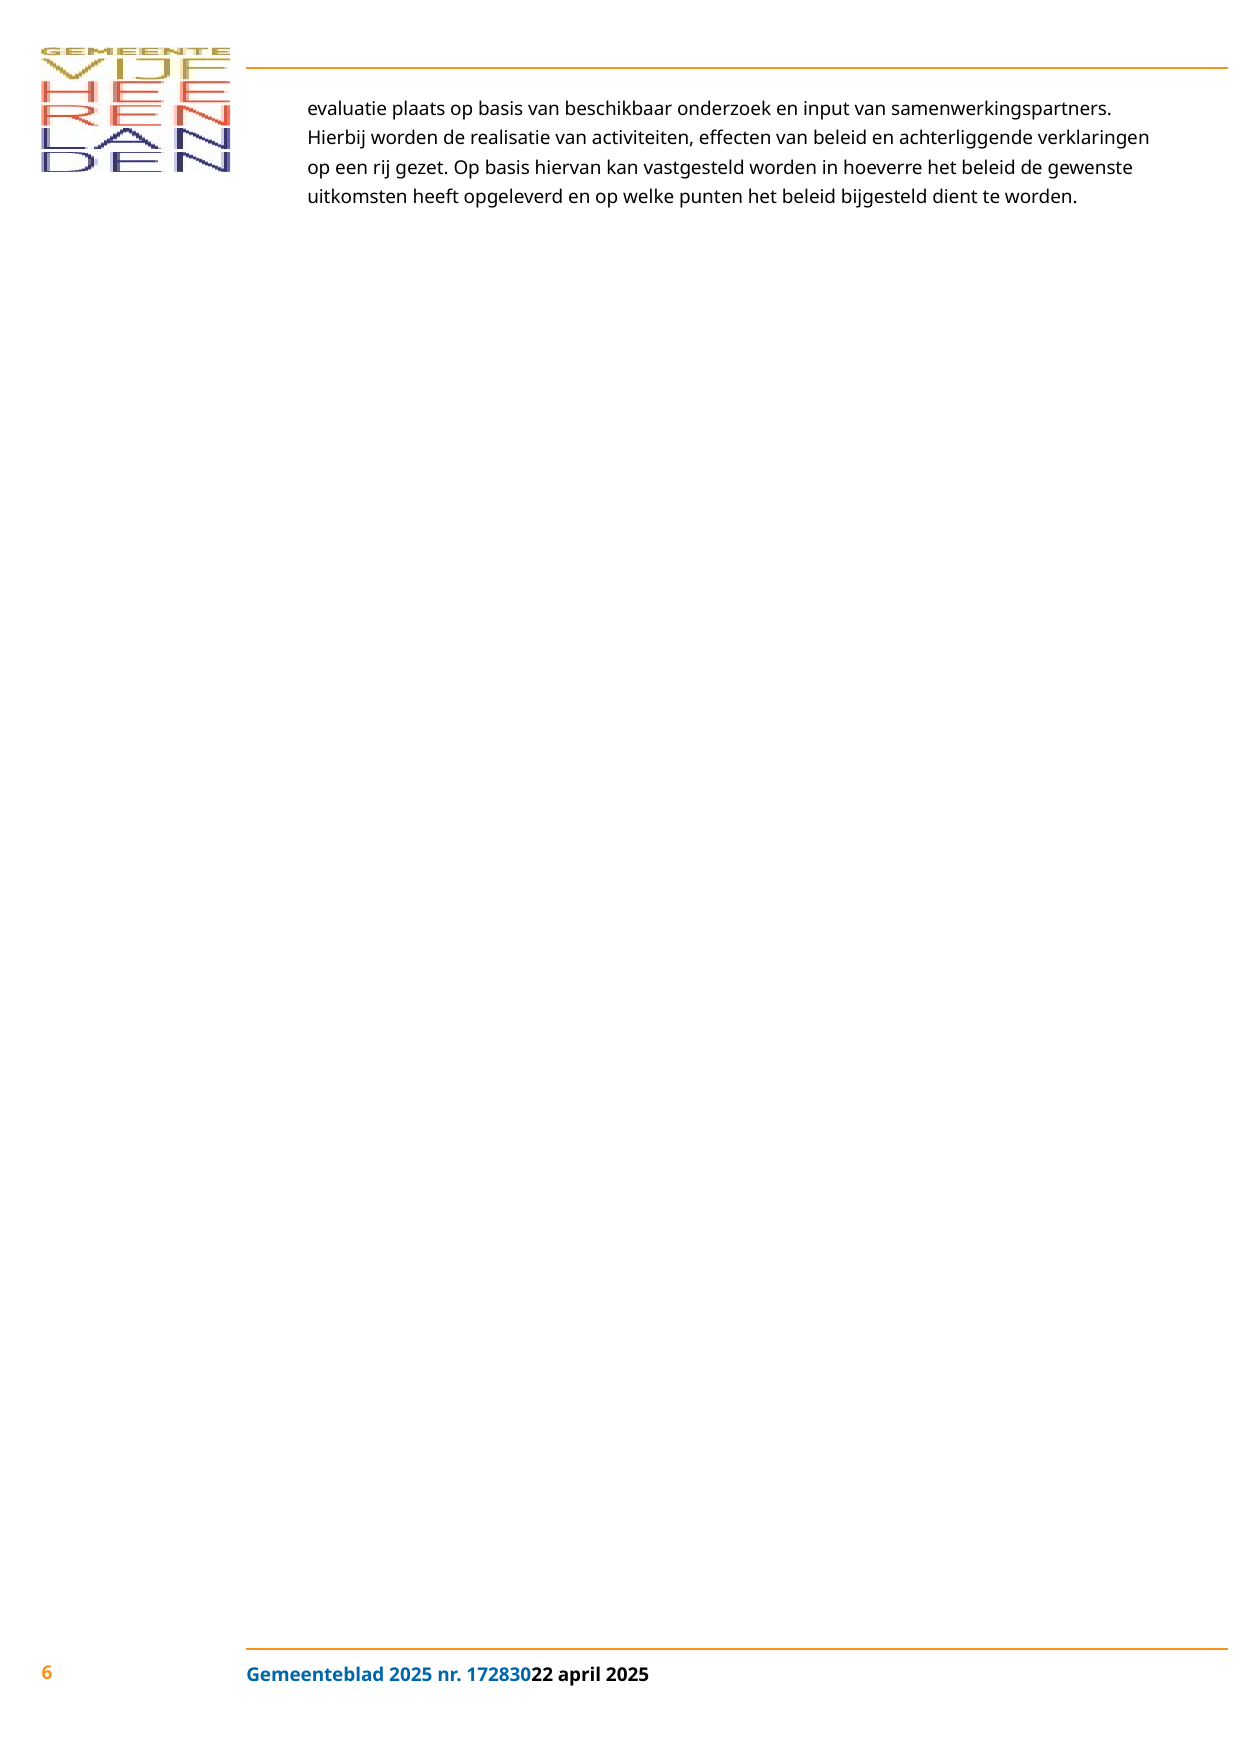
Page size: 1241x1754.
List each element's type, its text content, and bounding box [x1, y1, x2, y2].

picture [41, 47, 231, 172]
list evaluatie plaats op basis van beschikbaar onderzoek en input van samenwerkingspartners. Hierbij worden de realisatie van activiteiten, effecten van beleid en achterliggende verklaringen op een rij gezet. Op basis hiervan kan vastgesteld worden in hoeverre het beleid de gewenste uitkomsten heeft opgeleverd en op welke punten het beleid bijgesteld dient te worden. [248, 95, 1152, 209]
